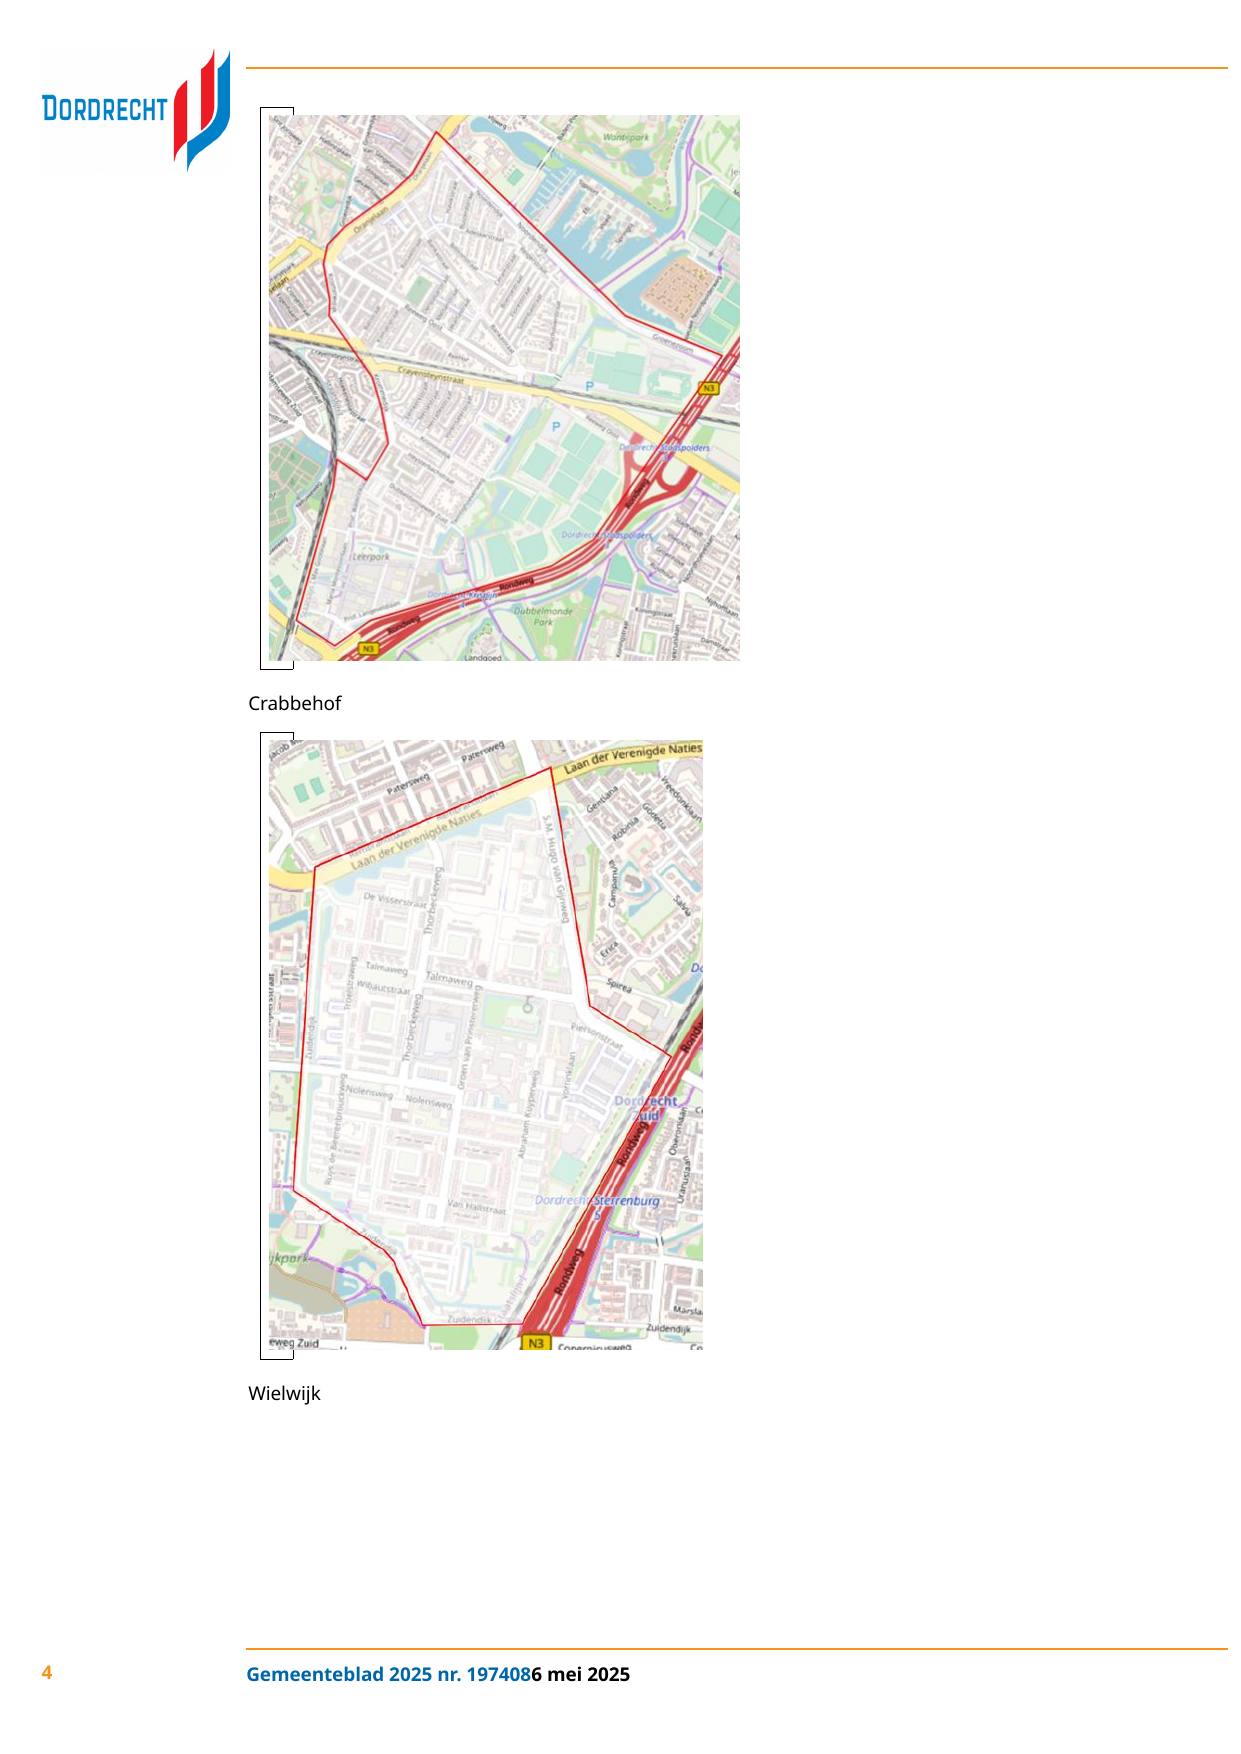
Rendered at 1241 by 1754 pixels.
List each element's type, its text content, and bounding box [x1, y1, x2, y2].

picture [41, 47, 231, 172]
picture [268, 740, 703, 1350]
picture [268, 115, 740, 661]
text Crabbehof [248, 690, 1152, 716]
text Wielwijk [248, 1380, 1152, 1406]
